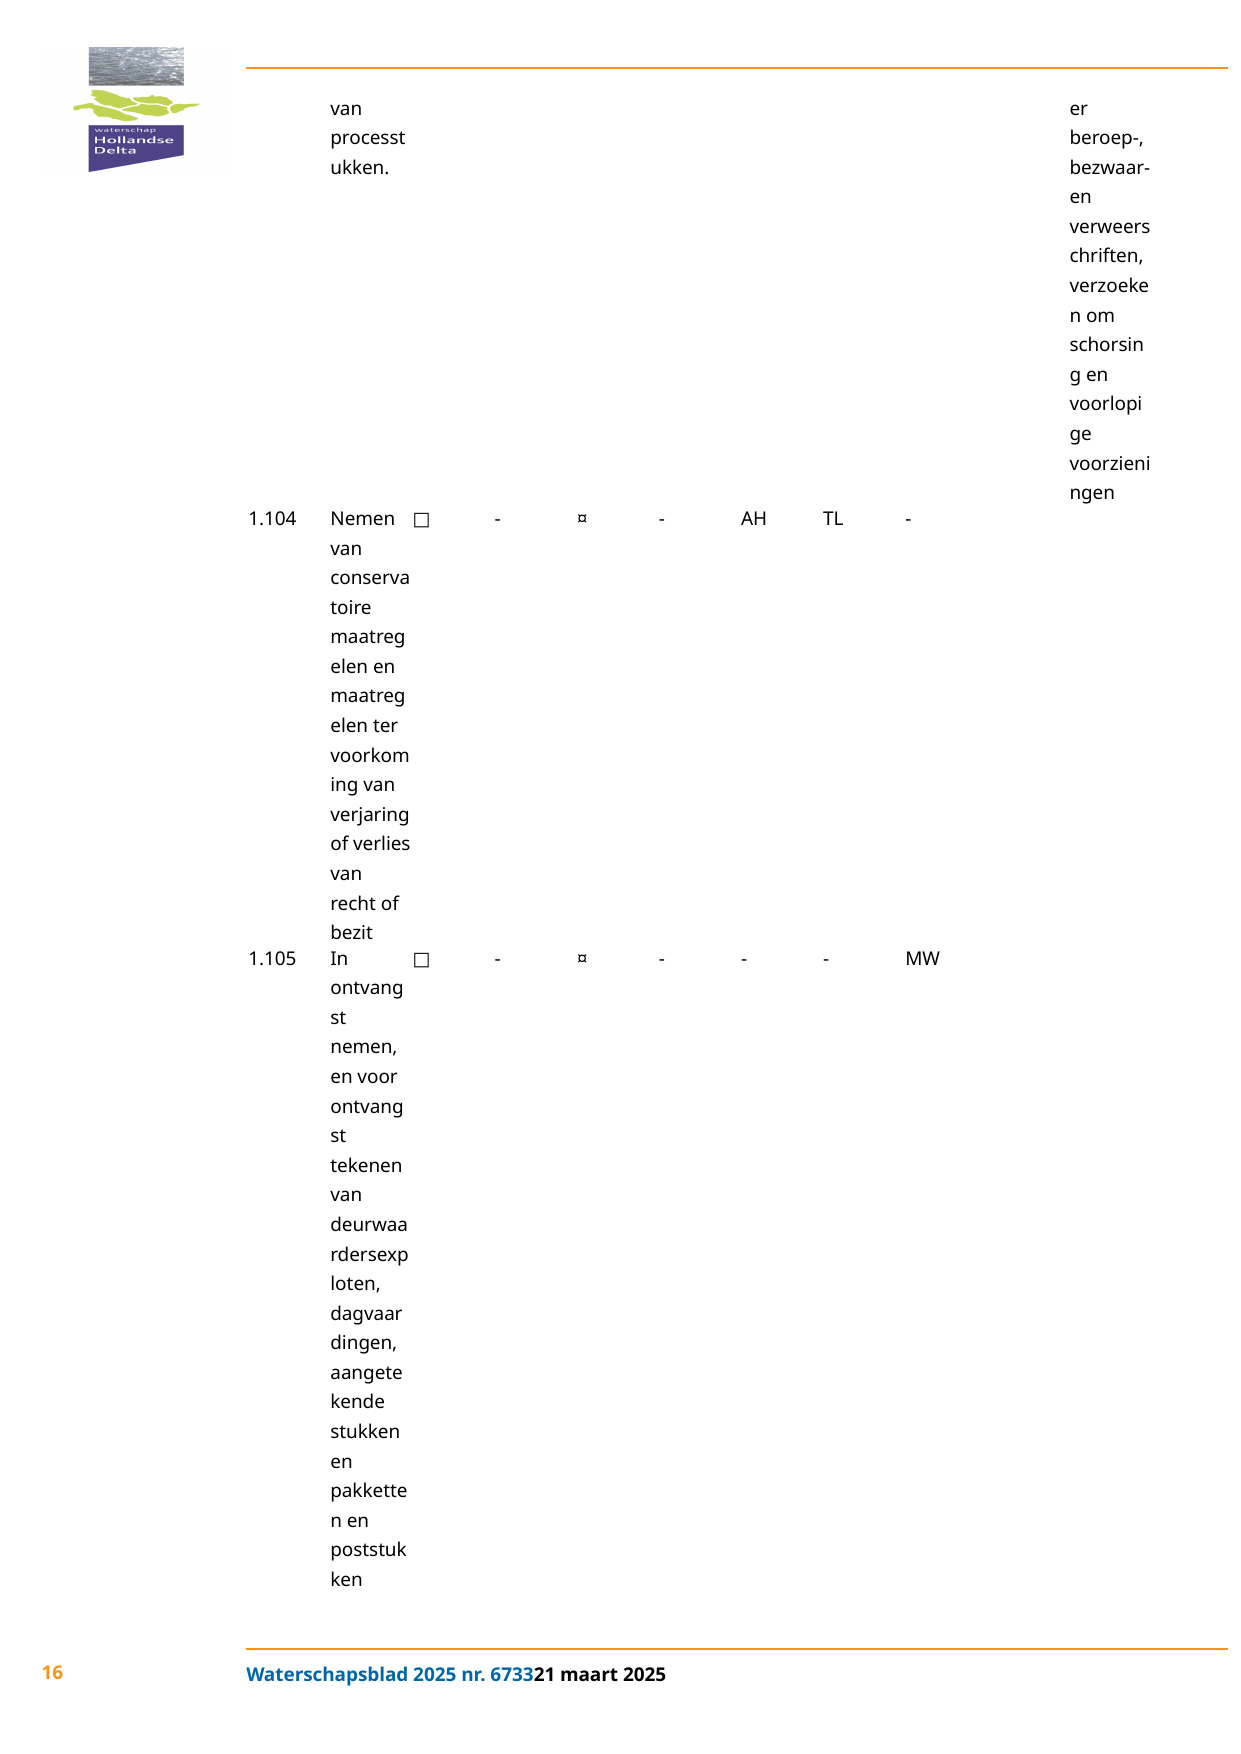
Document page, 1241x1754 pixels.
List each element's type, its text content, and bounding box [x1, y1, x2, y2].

table_cell TL [823, 505, 905, 945]
table_cell □ [412, 505, 494, 945]
table_cell Nemen van conservatoire maatregelen en maatregelen ter voorkoming van verjaring of verlies van recht of bezit [330, 505, 412, 945]
table_cell er beroep-, bezwaar- en verweerschriften, verzoeken om schorsing en voorlopige voorzieningen [1069, 95, 1152, 505]
table_cell - [659, 505, 741, 945]
table_cell [987, 95, 1069, 1592]
table_cell □ [412, 945, 494, 1592]
table_cell In ontvangst nemen, en voor ontvangst tekenen van deurwaardersexploten, dagvaardingen, aangetekende stukken en pakketten en poststukken [330, 945, 412, 1592]
table_cell ¤ [577, 945, 659, 1592]
table_cell ¤ [577, 505, 659, 945]
table_cell 1.104 [248, 505, 330, 945]
table_cell - [905, 505, 987, 945]
table_cell - [741, 945, 823, 1592]
table_cell [577, 95, 659, 505]
table_cell 1.105 [248, 945, 330, 1592]
table_cell van processtukken. [330, 95, 412, 505]
table_cell [412, 95, 494, 505]
table_cell AH [741, 505, 823, 945]
picture [41, 47, 231, 172]
table_cell [905, 95, 987, 505]
table_cell - [494, 95, 577, 505]
table_cell - [494, 505, 577, 945]
table_cell [248, 95, 330, 505]
table_cell [741, 95, 823, 505]
table_cell [823, 95, 905, 505]
table_cell [1069, 945, 1152, 1592]
table_cell - [494, 945, 577, 1592]
table_cell - [659, 95, 741, 505]
table_cell MW [905, 945, 987, 1592]
table_cell - [823, 945, 905, 1592]
table_cell [1069, 505, 1152, 945]
table_cell - [659, 945, 741, 1592]
